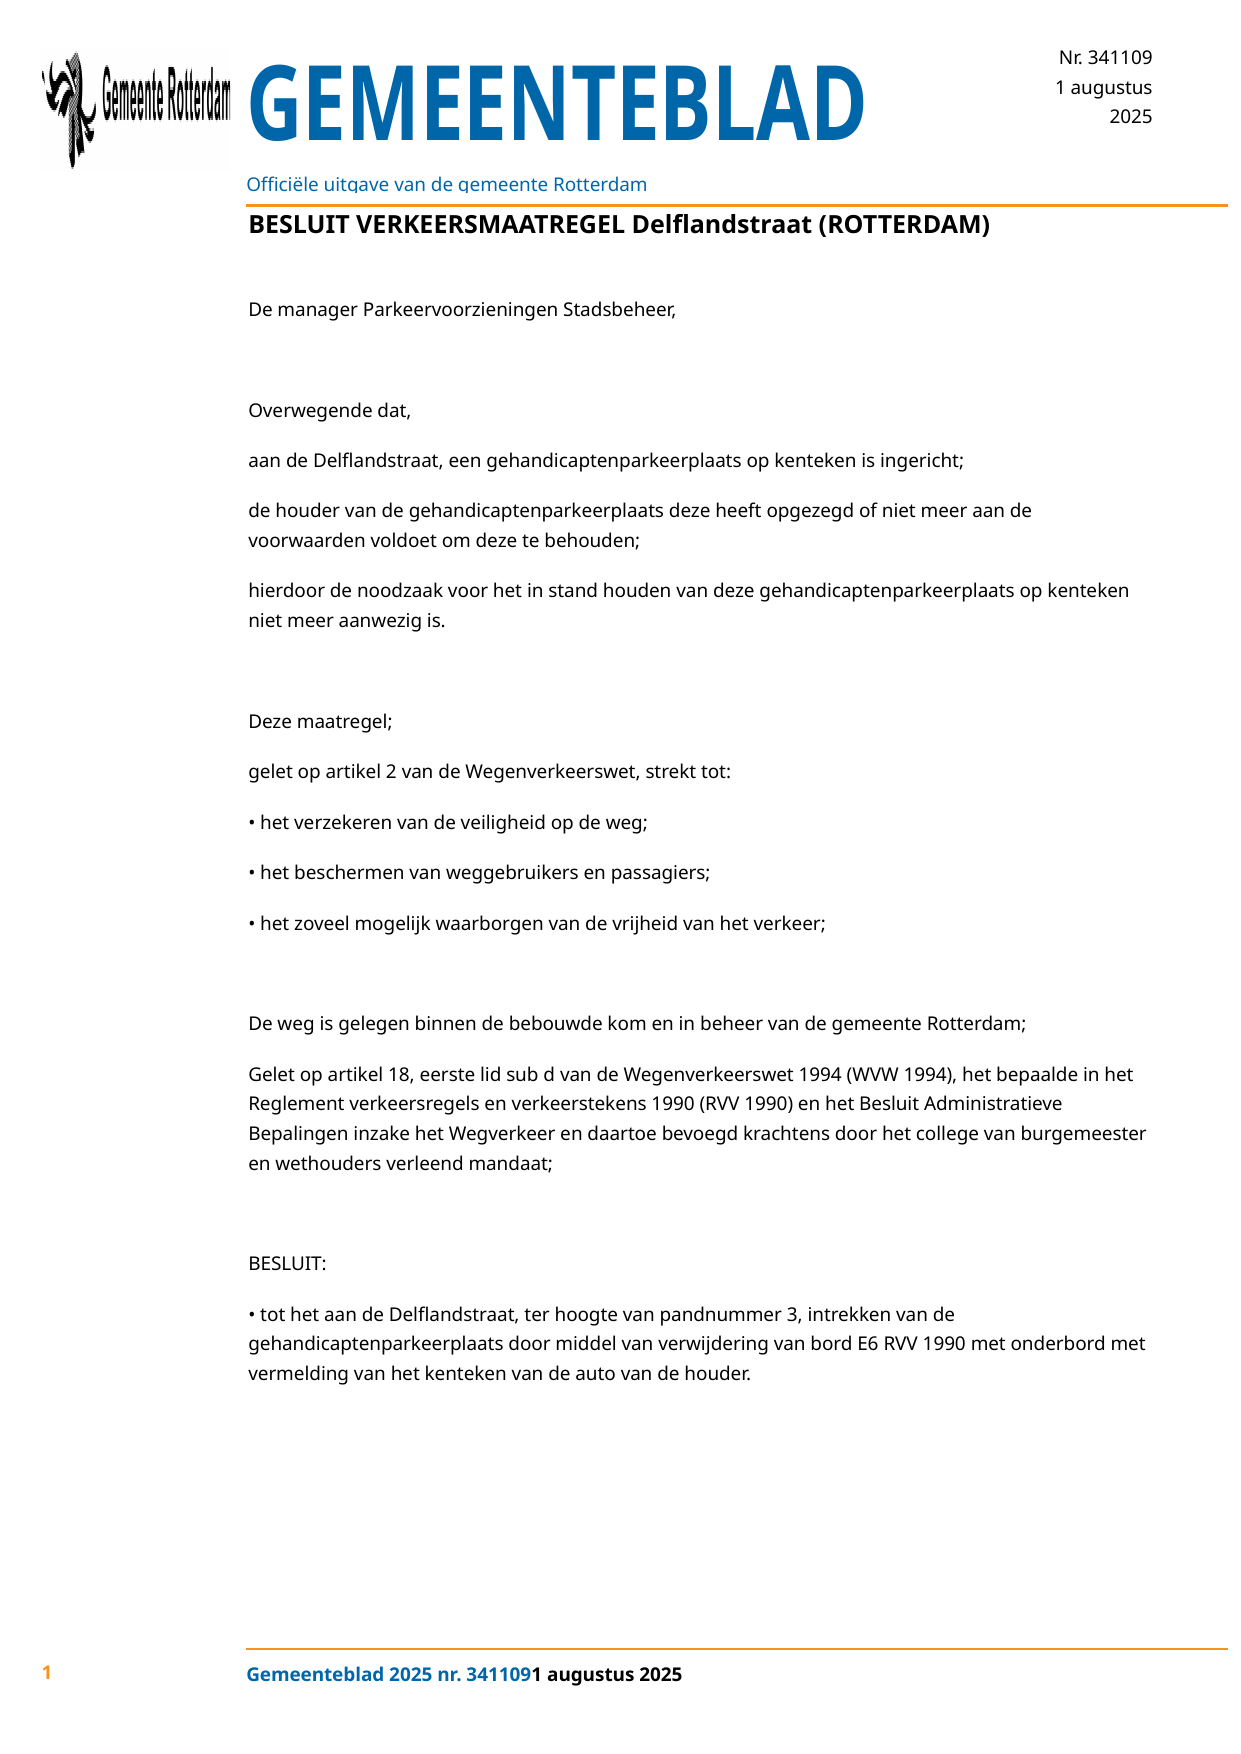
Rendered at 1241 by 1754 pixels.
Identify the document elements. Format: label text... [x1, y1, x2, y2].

text Deze maatregel; [248, 708, 1152, 734]
text Overwegende dat, [248, 397, 1152, 423]
text hierdoor de noodzaak voor het in stand houden van deze gehandicaptenparkeerplaats op kenteken niet meer aanwezig is. [248, 578, 1152, 633]
text aan de Delflandstraat, een gehandicaptenparkeerplaats op kenteken is ingericht; [248, 447, 1152, 473]
text gelet op artikel 2 van de Wegenverkeerswet, strekt tot: [248, 758, 1152, 784]
text • het verzekeren van de veiligheid op de weg; [248, 809, 1152, 835]
text BESLUIT: [248, 1251, 1152, 1276]
text • het beschermen van weggebruikers en passagiers; [248, 859, 1152, 885]
text De manager Parkeervoorzieningen Stadsbeheer, [248, 296, 1152, 322]
text • het zoveel mogelijk waarborgen van de vrijheid van het verkeer; [248, 910, 1152, 936]
text • tot het aan de Delflandstraat, ter hoogte van pandnummer 3, intrekken van de gehandicaptenparkeerplaats door middel van verwijdering van bord E6 RVV 1990 met onderbord met vermelding van het kenteken van de auto van de houder. [248, 1301, 1152, 1386]
text BESLUIT VERKEERSMAATREGEL Delflandstraat (ROTTERDAM) [248, 207, 1152, 241]
text Gelet op artikel 18, eerste lid sub d van de Wegenverkeerswet 1994 (WVW 1994), het bepaalde in het Reglement verkeersregels en verkeerstekens 1990 (RVV 1990) en het Besluit Administratieve Bepalingen inzake het Wegverkeer en daartoe bevoegd krachtens door het college van burgemeester en wethouders verleend mandaat; [248, 1061, 1152, 1176]
text de houder van de gehandicaptenparkeerplaats deze heeft opgezegd of niet meer aan de voorwaarden voldoet om deze te behouden; [248, 498, 1152, 553]
text De weg is gelegen binnen de bebouwde kom en in beheer van de gemeente Rotterdam; [248, 1011, 1152, 1036]
picture [41, 47, 231, 172]
